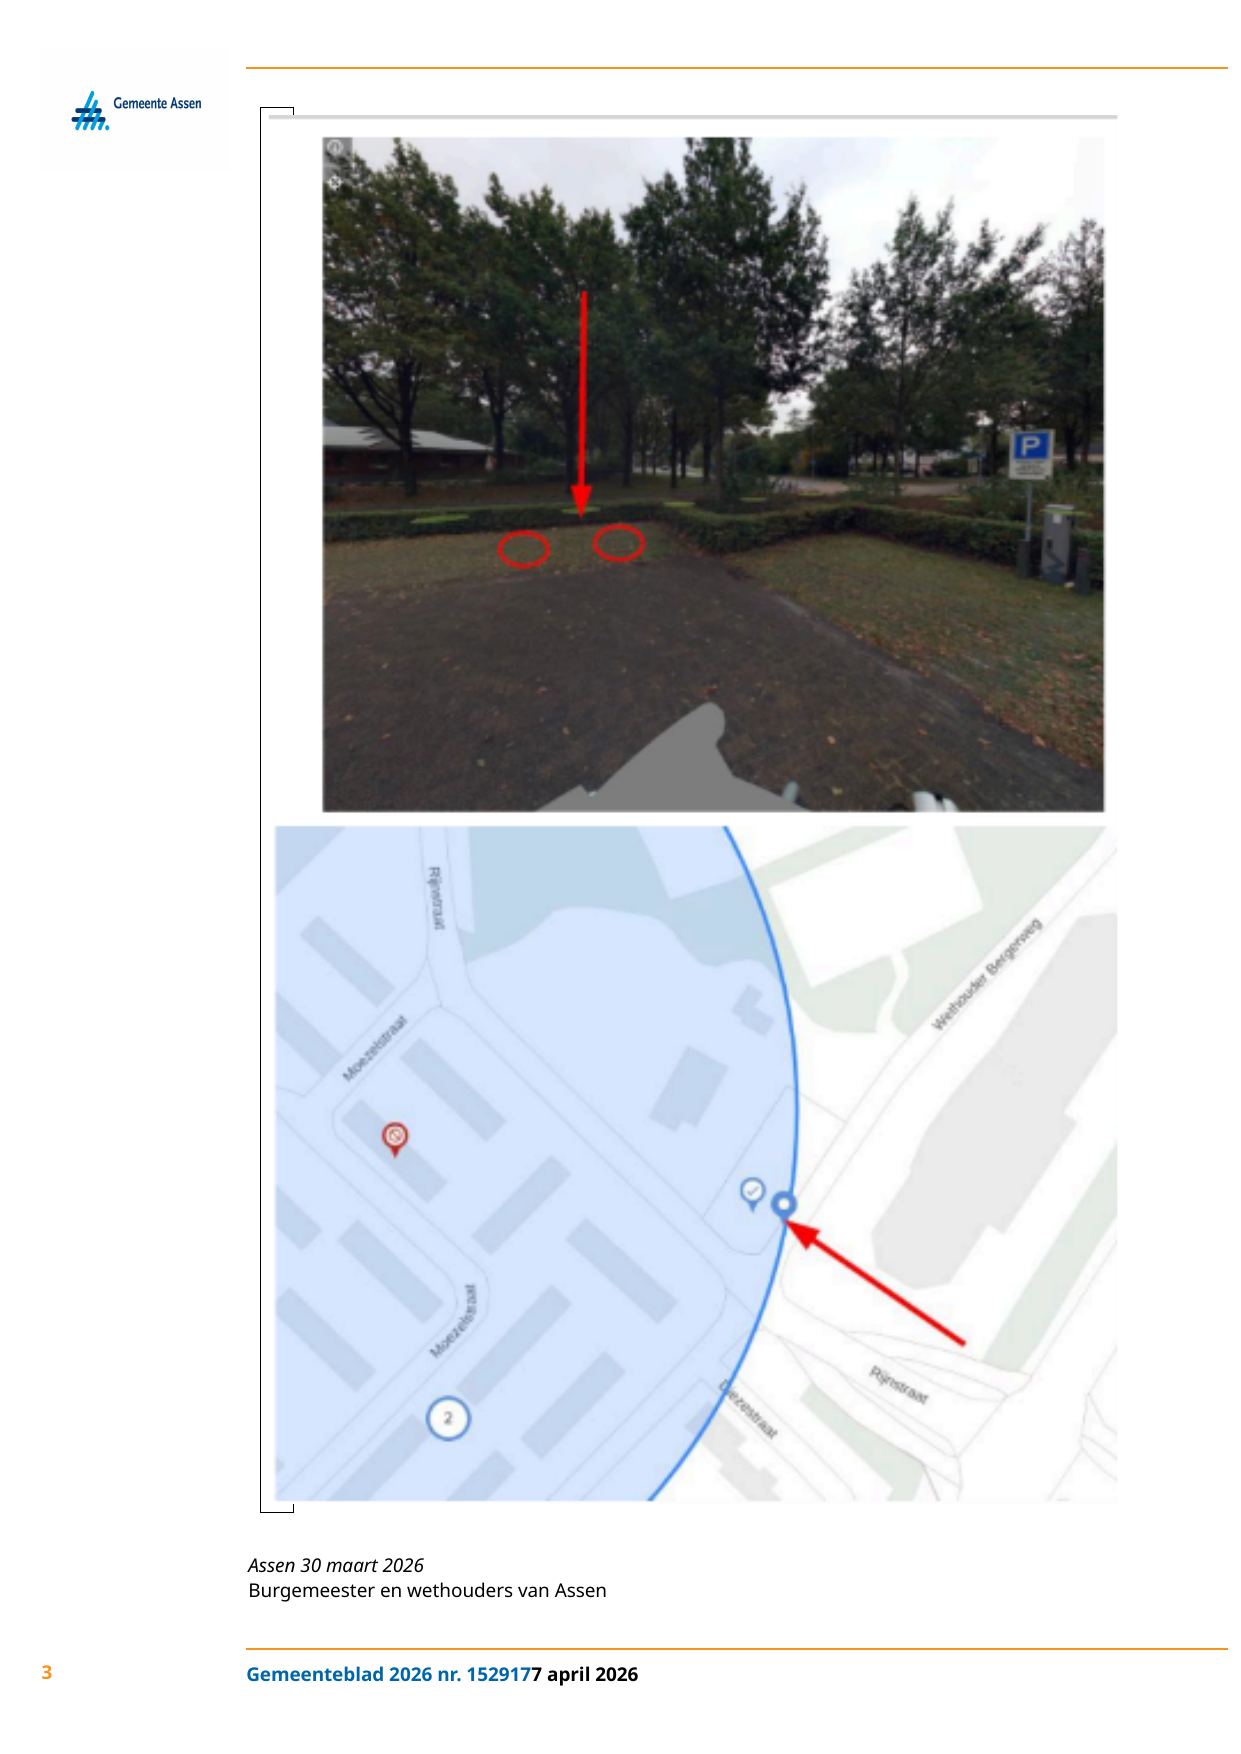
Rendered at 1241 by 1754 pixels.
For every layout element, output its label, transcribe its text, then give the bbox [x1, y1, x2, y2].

picture [268, 115, 1118, 1504]
text Burgemeester en wethouders van Assen [248, 1578, 1152, 1603]
picture [41, 47, 231, 172]
text Assen 30 maart 2026 [248, 1552, 1152, 1578]
